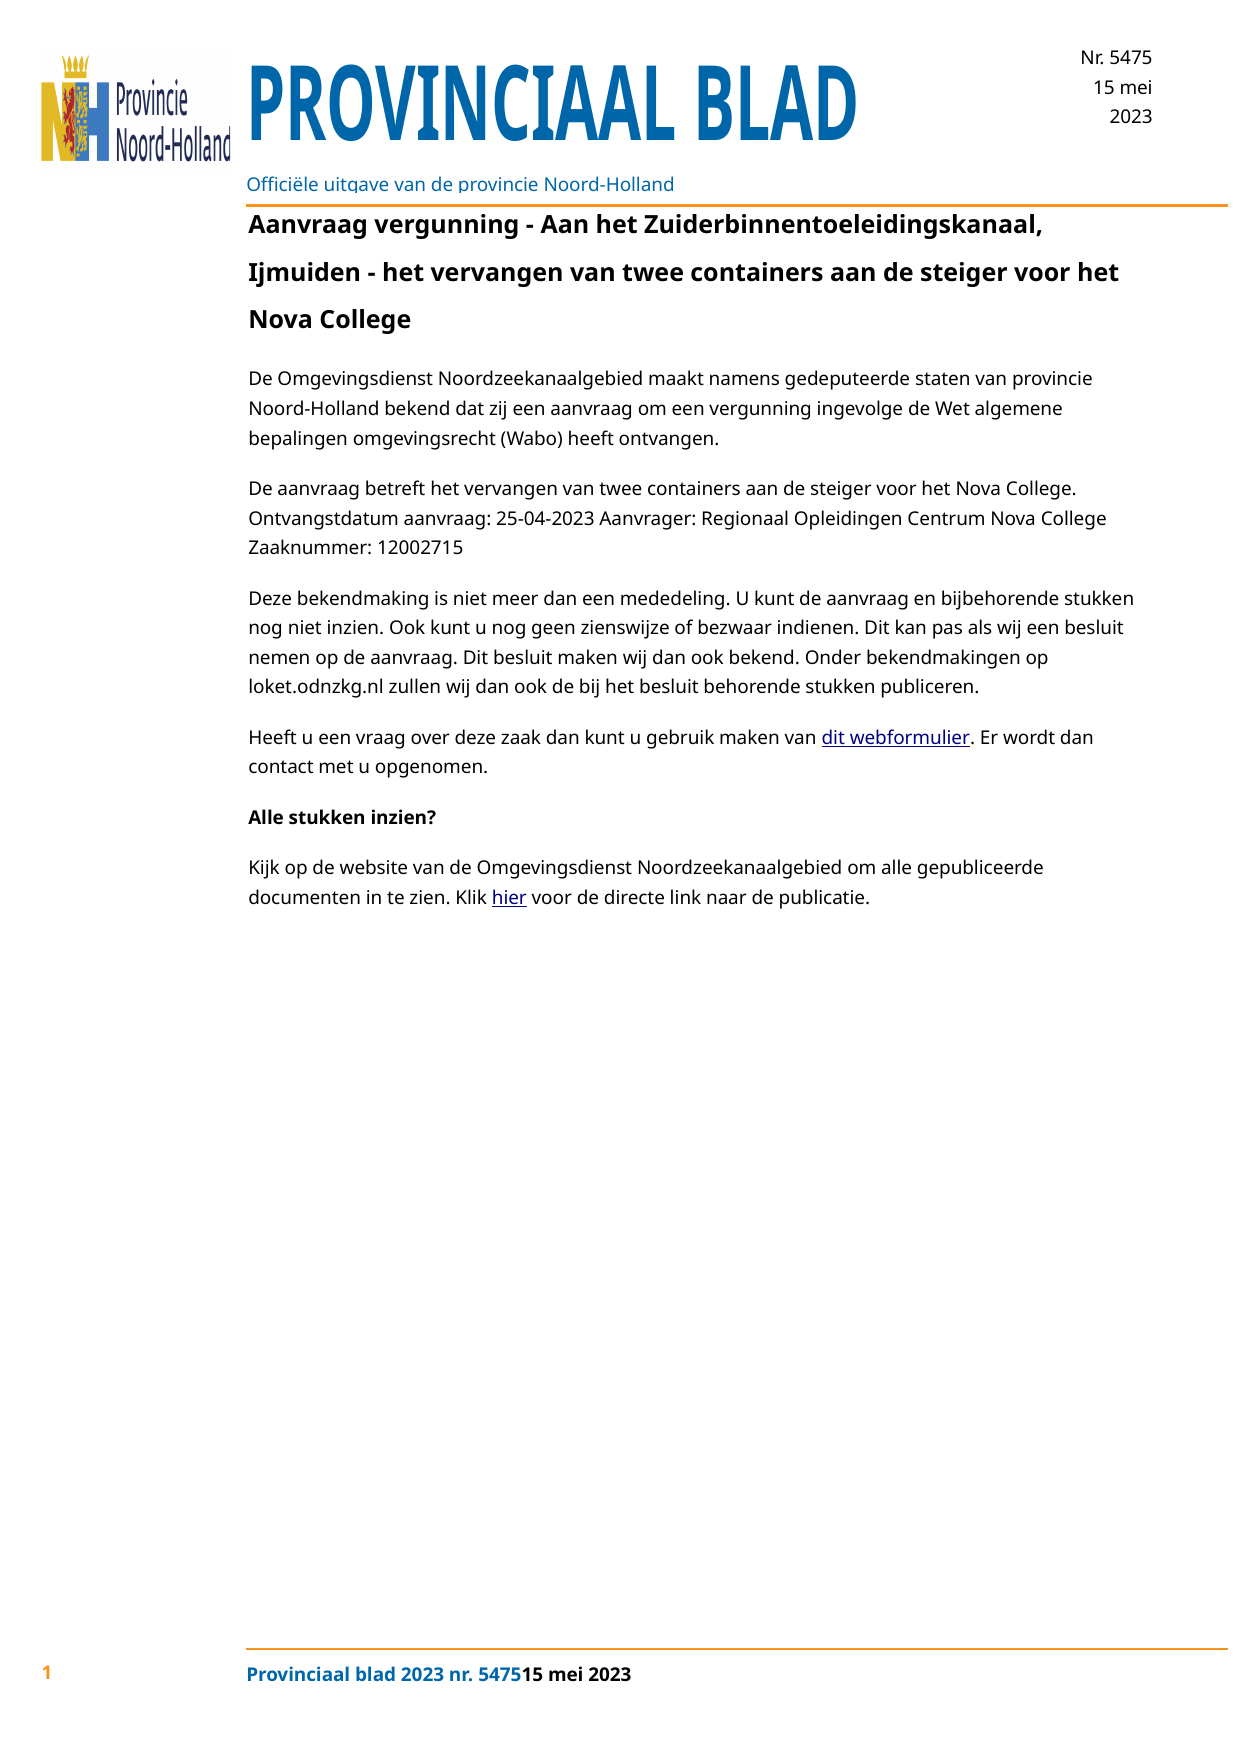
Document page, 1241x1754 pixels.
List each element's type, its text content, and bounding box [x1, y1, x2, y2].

text Aanvraag vergunning - Aan het Zuiderbinnentoeleidingskanaal, Ijmuiden - het vervangen van twee containers aan de steiger voor het Nova College [248, 207, 1152, 336]
text Heeft u een vraag over deze zaak dan kunt u gebruik maken van dit webformulier. Er wordt dan contact met u opgenomen. [248, 724, 1152, 779]
text Deze bekendmaking is niet meer dan een mededeling. U kunt de aanvraag en bijbehorende stukken nog niet inzien. Ook kunt u nog geen zienswijze of bezwaar indienen. Dit kan pas als wij een besluit nemen op de aanvraag. Dit besluit maken wij dan ook bekend. Onder bekendmakingen op loket.odnzkg.nl zullen wij dan ook de bij het besluit behorende stukken publiceren. [248, 585, 1152, 699]
text Kijk op de website van de Omgevingsdienst Noordzeekanaalgebied om alle gepubliceerde documenten in te zien. Klik hier voor de directe link naar de publicatie. [248, 854, 1152, 909]
picture [41, 47, 231, 172]
text De Omgevingsdienst Noordzeekanaalgebied maakt namens gedeputeerde staten van provincie Noord-Holland bekend dat zij een aanvraag om een vergunning ingevolge de Wet algemene bepalingen omgevingsrecht (Wabo) heeft ontvangen. [248, 366, 1152, 450]
text De aanvraag betreft het vervangen van twee containers aan de steiger voor het Nova College. Ontvangstdatum aanvraag: 25-04-2023 Aanvrager: Regionaal Opleidingen Centrum Nova College Zaaknummer: 12002715 [248, 475, 1152, 560]
text Alle stukken inzien? [248, 804, 1152, 829]
